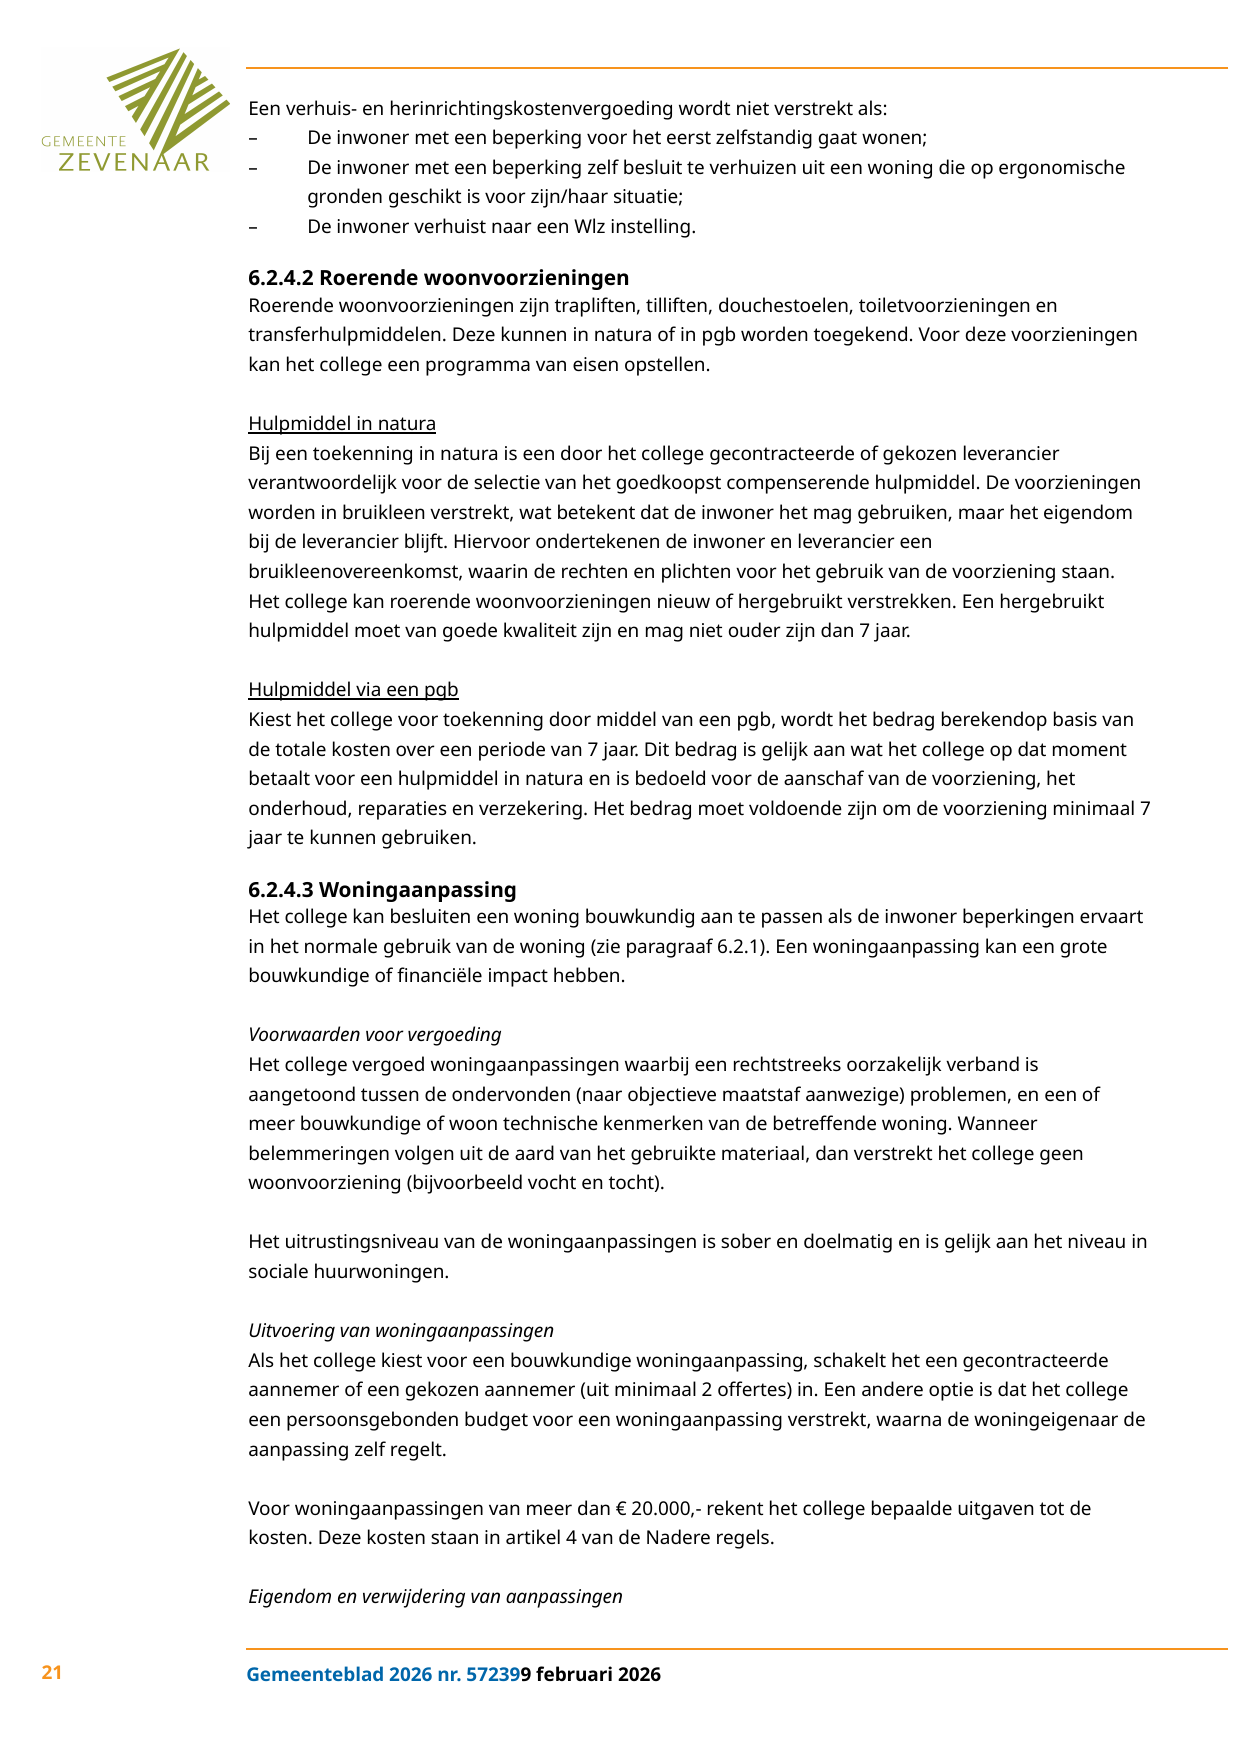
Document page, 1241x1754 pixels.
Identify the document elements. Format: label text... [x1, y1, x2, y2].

text Bij een toekenning in natura is een door het college gecontracteerde of gekozen leverancier verantwoordelijk voor de selectie van het goedkoopst compenserende hulpmiddel. De voorzieningen worden in bruikleen verstrekt, wat betekent dat de inwoner het mag gebruiken, maar het eigendom bij de leverancier blijft. Hiervoor ondertekenen de inwoner en leverancier een bruikleenovereenkomst, waarin de rechten en plichten voor het gebruik van de voorziening staan. [248, 440, 1152, 584]
text Een verhuis- en herinrichtingskostenvergoeding wordt niet verstrekt als: [248, 95, 1152, 121]
text Roerende woonvoorzieningen zijn trapliften, tilliften, douchestoelen, toiletvoorzieningen en transferhulpmiddelen. Deze kunnen in natura of in pgb worden toegekend. Voor deze voorzieningen kan het college een programma van eisen opstellen. [248, 292, 1152, 377]
list De inwoner met een beperking voor het eerst zelfstandig gaat wonen; [248, 124, 1152, 150]
text Als het college kiest voor een bouwkundige woningaanpassing, schakelt het een gecontracteerde aannemer of een gekozen aannemer (uit minimaal 2 offertes) in. Een andere optie is dat het college een persoonsgebonden budget voor een woningaanpassing verstrekt, waarna de woningeigenaar de aanpassing zelf regelt. [248, 1347, 1152, 1462]
list De inwoner met een beperking zelf besluit te verhuizen uit een woning die op ergonomische gronden geschikt is voor zijn/haar situatie; [248, 154, 1152, 209]
list De inwoner verhuist naar een Wlz instelling. [248, 213, 1152, 239]
text Kiest het college voor toekenning door middel van een pgb, wordt het bedrag berekendop basis van de totale kosten over een periode van 7 jaar. Dit bedrag is gelijk aan wat het college op dat moment betaalt voor een hulpmiddel in natura en is bedoeld voor de aanschaf van de voorziening, het onderhoud, reparaties en verzekering. Het bedrag moet voldoende zijn om de voorziening minimaal 7 jaar te kunnen gebruiken. [248, 706, 1152, 850]
text 6.2.4.3 Woningaanpassing [248, 875, 1152, 903]
picture [41, 47, 231, 172]
text Eigendom en verwijdering van aanpassingen [248, 1584, 1152, 1609]
text Uitvoering van woningaanpassingen [248, 1317, 1152, 1343]
text Het college kan roerende woonvoorzieningen nieuw of hergebruikt verstrekken. Een hergebruikt hulpmiddel moet van goede kwaliteit zijn en mag niet ouder zijn dan 7 jaar. [248, 588, 1152, 643]
text 6.2.4.2 Roerende woonvoorzieningen [248, 263, 1152, 292]
text Het college vergoed woningaanpassingen waarbij een rechtstreeks oorzakelijk verband is aangetoond tussen de ondervonden (naar objectieve maatstaf aanwezige) problemen, en een of meer bouwkundige of woon technische kenmerken van de betreffende woning. Wanneer belemmeringen volgen uit de aard van het gebruikte materiaal, dan verstrekt het college geen woonvoorziening (bijvoorbeeld vocht en tocht). [248, 1051, 1152, 1195]
text Het college kan besluiten een woning bouwkundig aan te passen als de inwoner beperkingen ervaart in het normale gebruik van de woning (zie paragraaf 6.2.1). Een woningaanpassing kan een grote bouwkundige of financiële impact hebben. [248, 903, 1152, 988]
text Hulpmiddel in natura [248, 410, 1152, 436]
text Voor woningaanpassingen van meer dan € 20.000,- rekent het college bepaalde uitgaven tot de kosten. Deze kosten staan in artikel 4 van de Nadere regels. [248, 1495, 1152, 1550]
text Voorwaarden voor vergoeding [248, 1022, 1152, 1047]
text Het uitrustingsniveau van de woningaanpassingen is sober en doelmatig en is gelijk aan het niveau in sociale huurwoningen. [248, 1229, 1152, 1284]
text Hulpmiddel via een pgb [248, 677, 1152, 702]
